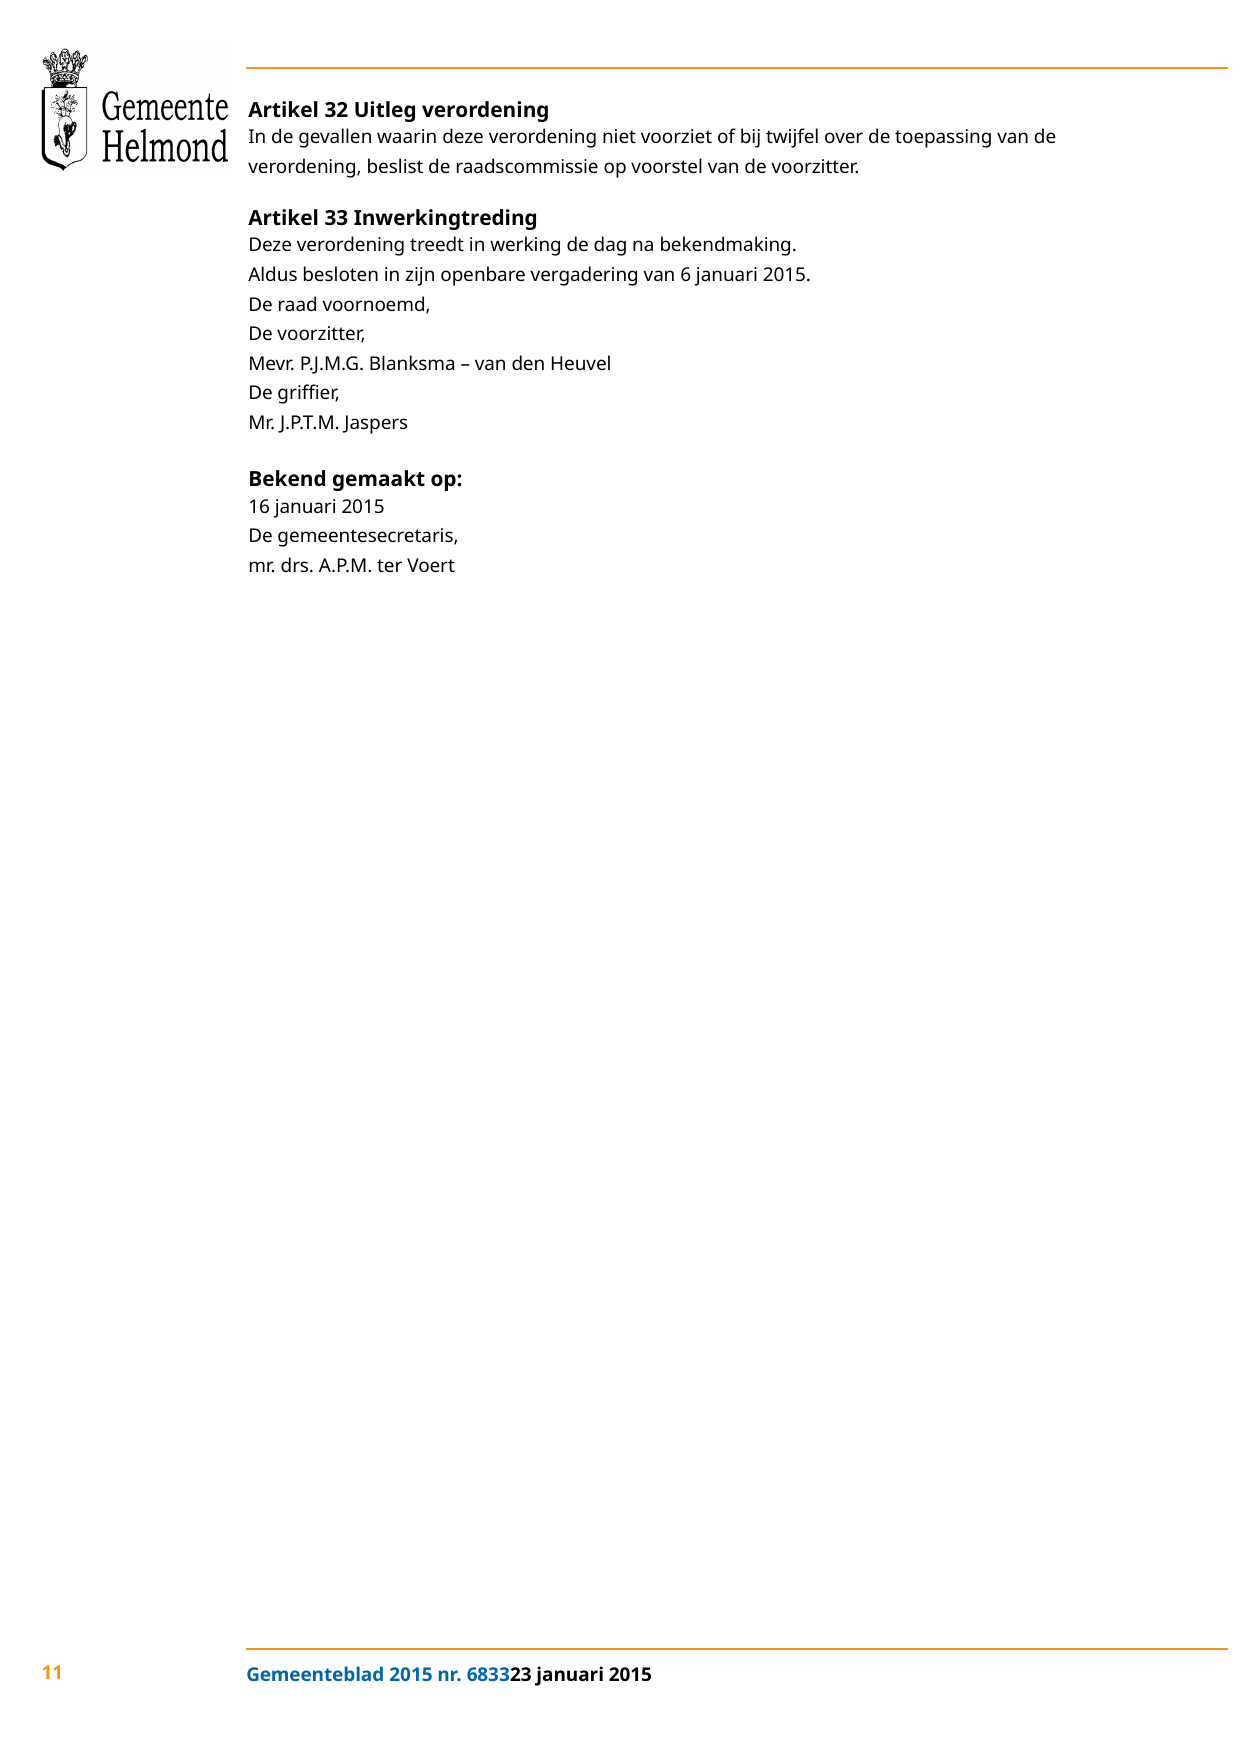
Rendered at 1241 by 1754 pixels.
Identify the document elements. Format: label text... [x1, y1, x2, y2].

text Deze verordening treedt in werking de dag na bekendmaking. [248, 232, 1152, 257]
text De voorzitter, [248, 320, 1152, 346]
text Mr. J.P.T.M. Jaspers [248, 409, 1152, 435]
text De raad voornoemd, [248, 291, 1152, 317]
text Artikel 32 Uitleg verordening [248, 95, 1152, 123]
text 16 januari 2015 [248, 493, 1152, 519]
text Bekend gemaakt op: [248, 464, 1152, 493]
text De griffier, [248, 379, 1152, 405]
text Artikel 33 Inwerkingtreding [248, 203, 1152, 232]
text mr. drs. A.P.M. ter Voert [248, 552, 1152, 578]
text Aldus besloten in zijn openbare vergadering van 6 januari 2015. [248, 261, 1152, 287]
text Mevr. P.J.M.G. Blanksma – van den Heuvel [248, 350, 1152, 376]
picture [41, 47, 231, 172]
text In de gevallen waarin deze verordening niet voorziet of bij twijfel over de toepassing van de verordening, beslist de raadscommissie op voorstel van de voorzitter. [248, 123, 1152, 178]
text De gemeentesecretaris, [248, 522, 1152, 548]
